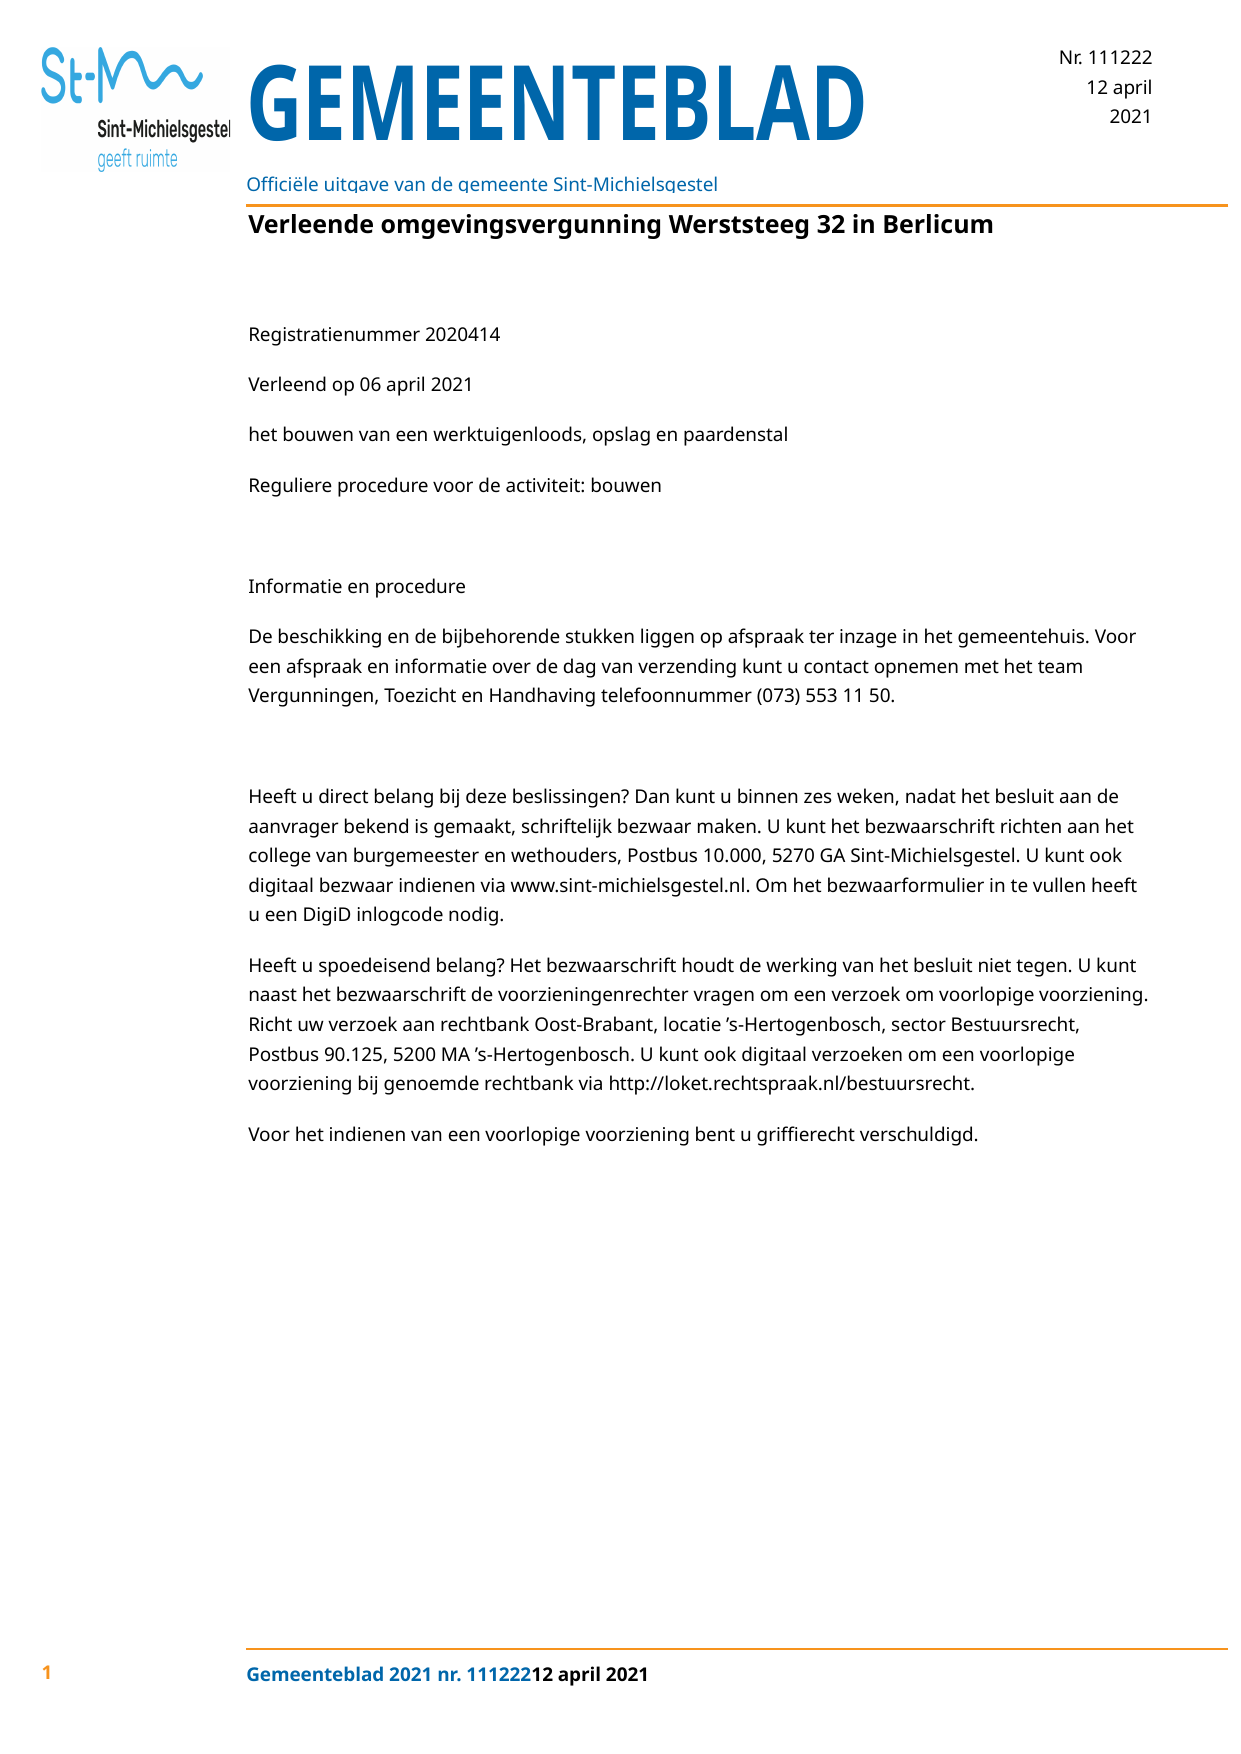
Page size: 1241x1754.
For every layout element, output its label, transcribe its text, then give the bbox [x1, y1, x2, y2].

text Registratienummer 2020414 [248, 321, 1152, 346]
text Verleend op 06 april 2021 [248, 371, 1152, 397]
text het bouwen van een werktuigenloods, opslag en paardenstal [248, 422, 1152, 447]
text De beschikking en de bijbehorende stukken liggen op afspraak ter inzage in het gemeentehuis. Voor een afspraak en informatie over de dag van verzending kunt u contact opnemen met het team Vergunningen, Toezicht en Handhaving telefoonnummer (073) 553 11 50. [248, 623, 1152, 708]
text Voor het indienen van een voorlopige voorziening bent u griffierecht verschuldigd. [248, 1121, 1152, 1146]
text Informatie en procedure [248, 573, 1152, 598]
text Reguliere procedure voor de activiteit: bouwen [248, 472, 1152, 498]
picture [41, 47, 231, 172]
text Heeft u spoedeisend belang? Het bezwaarschrift houdt de werking van het besluit niet tegen. U kunt naast het bezwaarschrift de voorzieningenrechter vragen om een verzoek om voorlopige voorziening. Richt uw verzoek aan rechtbank Oost-Brabant, locatie ’s-Hertogenbosch, sector Bestuursrecht, Postbus 90.125, 5200 MA ’s-Hertogenbosch. U kunt ook digitaal verzoeken om een voorlopige voorziening bij genoemde rechtbank via http://loket.rechtspraak.nl/bestuursrecht. [248, 952, 1152, 1096]
text Heeft u direct belang bij deze beslissingen? Dan kunt u binnen zes weken, nadat het besluit aan de aanvrager bekend is gemaakt, schriftelijk bezwaar maken. U kunt het bezwaarschrift richten aan het college van burgemeester en wethouders, Postbus 10.000, 5270 GA Sint-Michielsgestel. U kunt ook digitaal bezwaar indienen via www.sint-michielsgestel.nl. Om het bezwaarformulier in te vullen heeft u een DigiD inlogcode nodig. [248, 783, 1152, 927]
text Verleende omgevingsvergunning Werststeeg 32 in Berlicum [248, 207, 1152, 241]
